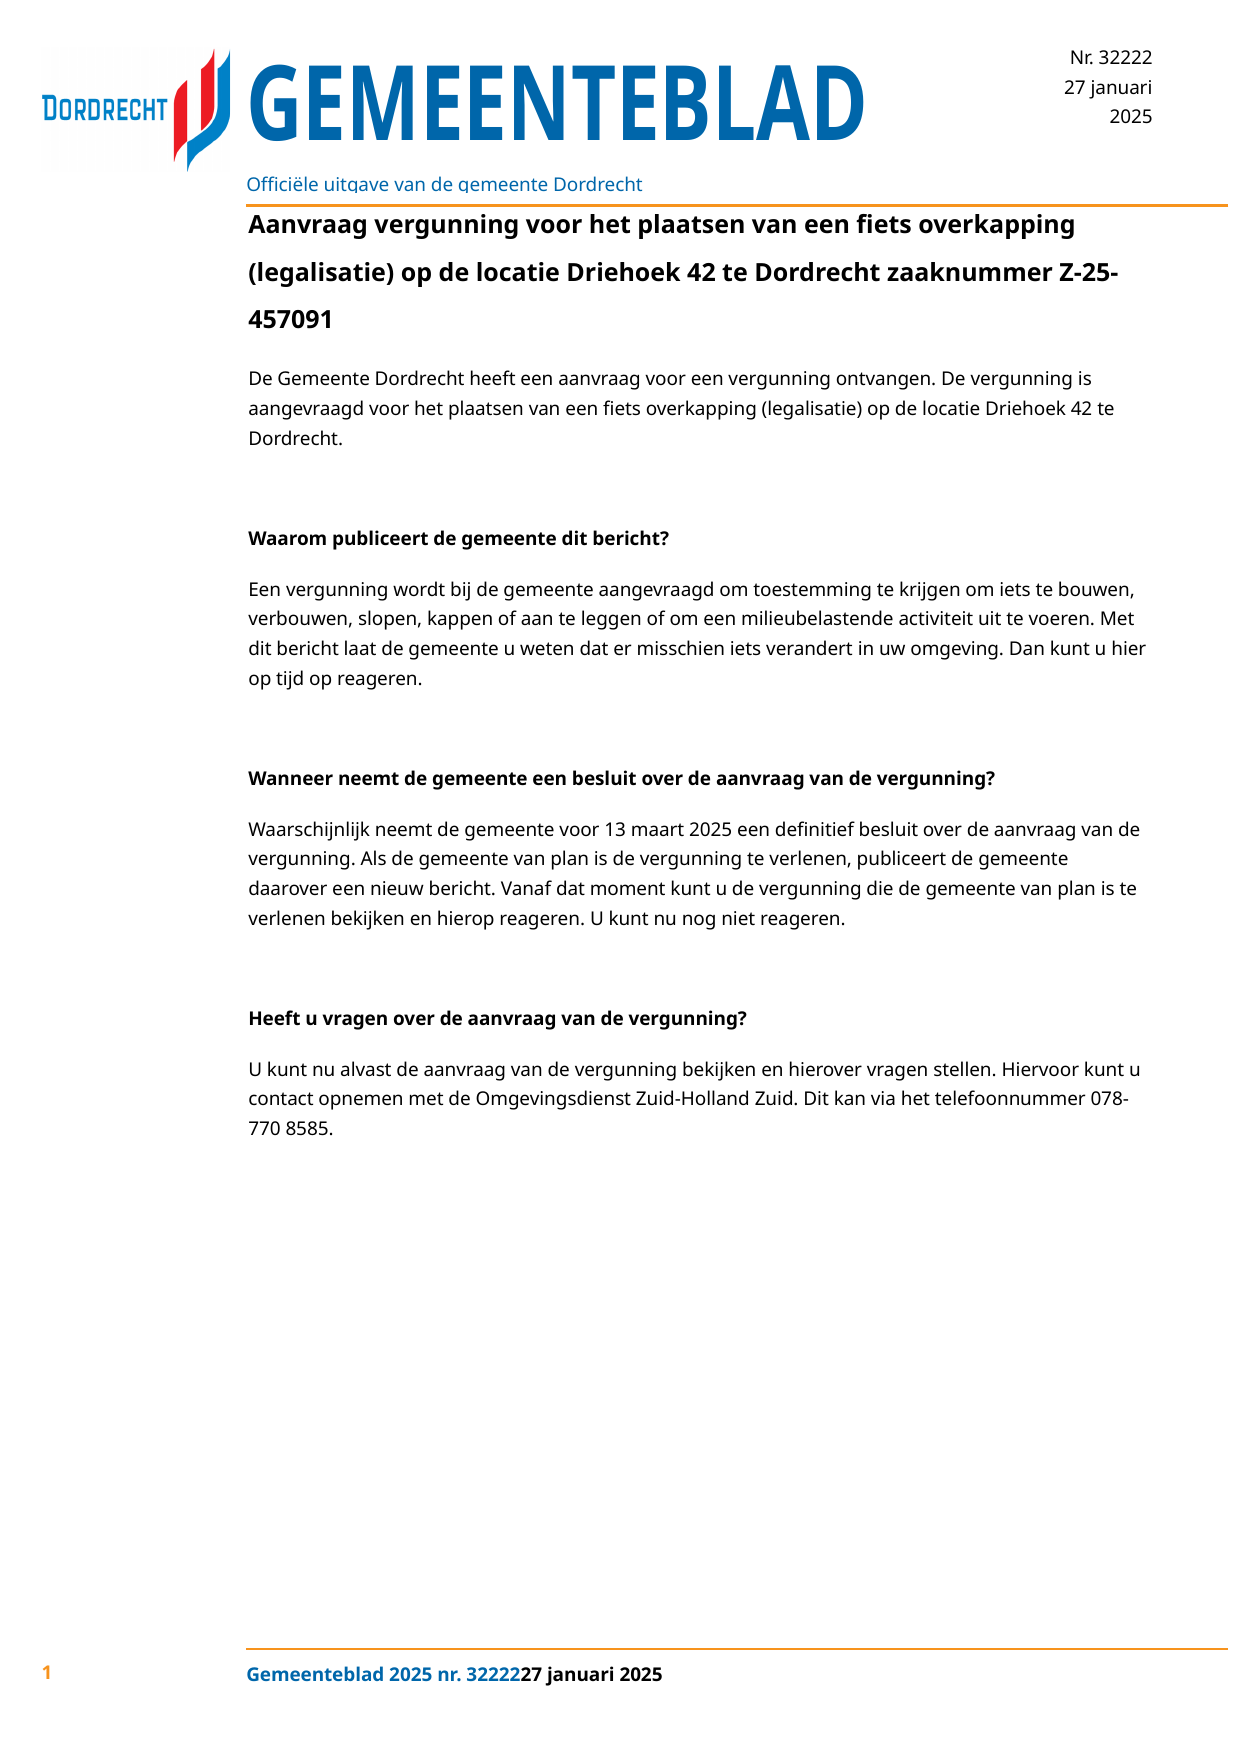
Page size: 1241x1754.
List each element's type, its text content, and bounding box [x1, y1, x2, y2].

text Waarom publiceert de gemeente dit bericht? [248, 526, 1152, 551]
text Heeft u vragen over de aanvraag van de vergunning? [248, 1006, 1152, 1031]
text De Gemeente Dordrecht heeft een aanvraag voor een vergunning ontvangen. De vergunning is aangevraagd voor het plaatsen van een fiets overkapping (legalisatie) op de locatie Driehoek 42 te Dordrecht. [248, 366, 1152, 450]
text Wanneer neemt de gemeente een besluit over de aanvraag van de vergunning? [248, 766, 1152, 791]
text Aanvraag vergunning voor het plaatsen van een fiets overkapping (legalisatie) op de locatie Driehoek 42 te Dordrecht zaaknummer Z-25-457091 [248, 207, 1152, 336]
picture [41, 47, 231, 172]
text Waarschijnlijk neemt de gemeente voor 13 maart 2025 een definitief besluit over de aanvraag van de vergunning. Als de gemeente van plan is de vergunning te verlenen, publiceert de gemeente daarover een nieuw bericht. Vanaf dat moment kunt u de vergunning die de gemeente van plan is te verlenen bekijken en hierop reageren. U kunt nu nog niet reageren. [248, 816, 1152, 930]
text Een vergunning wordt bij de gemeente aangevraagd om toestemming te krijgen om iets te bouwen, verbouwen, slopen, kappen of aan te leggen of om een milieubelastende activiteit uit te voeren. Met dit bericht laat de gemeente u weten dat er misschien iets verandert in uw omgeving. Dan kunt u hier op tijd op reageren. [248, 576, 1152, 690]
text U kunt nu alvast de aanvraag van de vergunning bekijken en hierover vragen stellen. Hiervoor kunt u contact opnemen met de Omgevingsdienst Zuid-Holland Zuid. Dit kan via het telefoonnummer 078-770 8585. [248, 1056, 1152, 1141]
